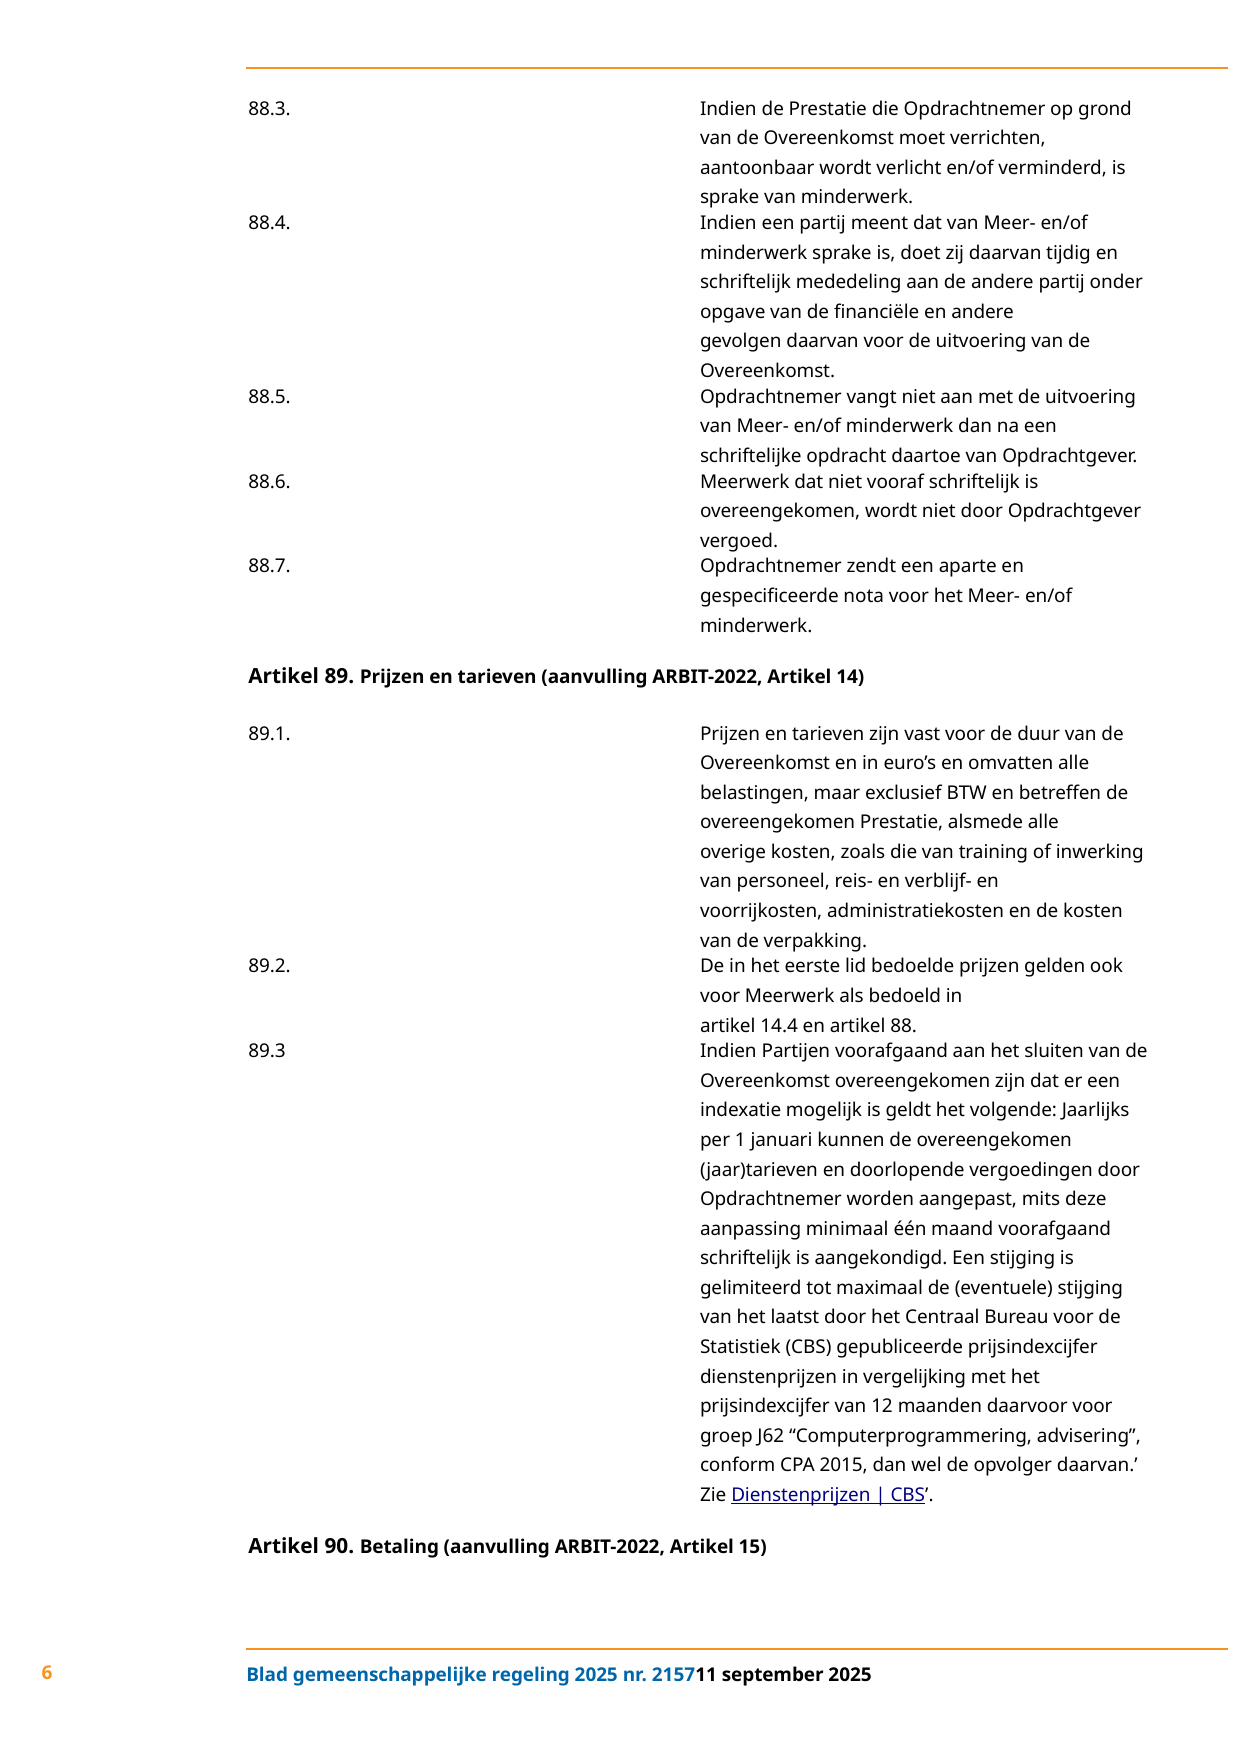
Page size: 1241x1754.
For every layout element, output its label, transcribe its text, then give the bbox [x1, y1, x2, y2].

picture [41, 47, 231, 172]
table_cell 88.6. [248, 468, 700, 553]
table_cell 88.4. [248, 209, 700, 383]
table_cell Meerwerk dat niet vooraf schriftelijk is overeengekomen, wordt niet door Opdrachtgever vergoed. [700, 468, 1152, 553]
table_cell 89.2. [248, 953, 700, 1037]
table_header Prijzen en tarieven zijn vast voor de duur van de Overeenkomst en in euro’s en omvatten alle belastingen, maar exclusief BTW en betreffen de overeengekomen Prestatie, alsmede alle overige kosten, zoals die van training of inwerking van personeel, reis- en verblijf- en voorrijkosten, administratiekosten en de kosten van de verpakking. [700, 720, 1152, 953]
text Artikel 89. Prijzen en tarieven (aanvulling ARBIT-2022, Artikel 14) [248, 662, 1152, 690]
table_cell Indien de Prestatie die Opdrachtnemer op grond van de Overeenkomst moet verrichten, aantoonbaar wordt verlicht en/of verminderd, is sprake van minderwerk. [700, 95, 1152, 209]
table_cell 88.7. [248, 553, 700, 638]
table_cell Opdrachtnemer zendt een aparte en gespecificeerde nota voor het Meer- en/of minderwerk. [700, 553, 1152, 638]
table_cell Opdrachtnemer vangt niet aan met de uitvoering van Meer- en/of minderwerk dan na een schriftelijke opdracht daartoe van Opdrachtgever. [700, 383, 1152, 468]
table_cell 88.3. [248, 95, 700, 209]
table_cell 88.5. [248, 383, 700, 468]
table_cell Indien een partij meent dat van Meer- en/of minderwerk sprake is, doet zij daarvan tijdig en schriftelijk mededeling aan de andere partij onder opgave van de financiële en andere gevolgen daarvan voor de uitvoering van de Overeenkomst. [700, 209, 1152, 383]
table_cell De in het eerste lid bedoelde prijzen gelden ook voor Meerwerk als bedoeld in artikel 14.4 en artikel 88. [700, 953, 1152, 1037]
table_cell 89.3 [248, 1038, 700, 1507]
text Artikel 90. Betaling (aanvulling ARBIT-2022, Artikel 15) [248, 1531, 1152, 1559]
table_header 89.1. [248, 720, 700, 953]
table_cell Indien Partijen voorafgaand aan het sluiten van de Overeenkomst overeengekomen zijn dat er een indexatie mogelijk is geldt het volgende: Jaarlijks per 1 januari kunnen de overeengekomen (jaar)tarieven en doorlopende vergoedingen door Opdrachtnemer worden aangepast, mits deze aanpassing minimaal één maand voorafgaand schriftelijk is aangekondigd. Een stijging is gelimiteerd tot maximaal de (eventuele) stijging van het laatst door het Centraal Bureau voor de Statistiek (CBS) gepubliceerde prijsindexcijfer dienstenprijzen in vergelijking met het prijsindexcijfer van 12 maanden daarvoor voor groep J62 “Computerprogrammering, advisering”, conform CPA 2015, dan wel de opvolger daarvan.’ Zie Dienstenprijzen | CBS’. [700, 1038, 1152, 1507]
